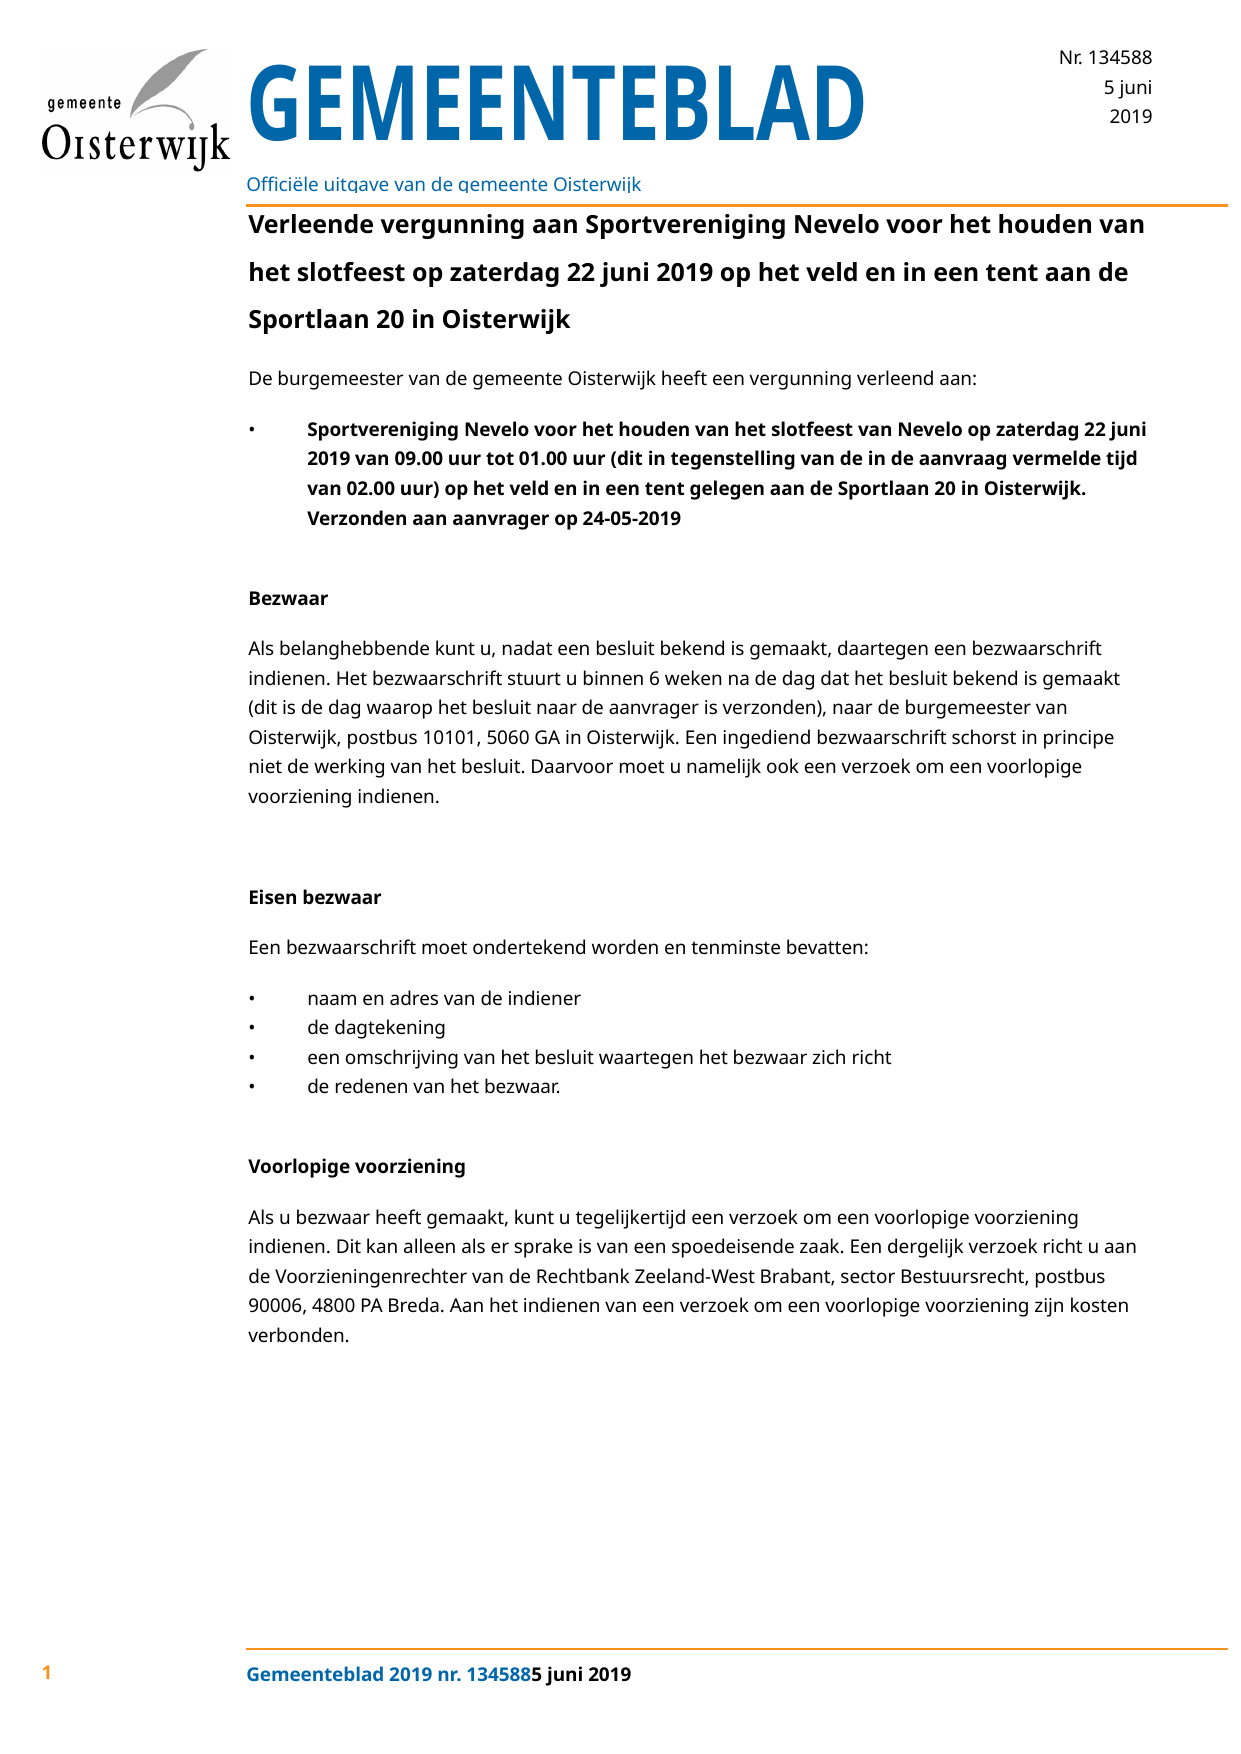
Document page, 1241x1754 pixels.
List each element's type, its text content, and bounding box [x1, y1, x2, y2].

text Verleende vergunning aan Sportvereniging Nevelo voor het houden van het slotfeest op zaterdag 22 juni 2019 op het veld en in een tent aan de Sportlaan 20 in Oisterwijk [248, 207, 1152, 336]
text De burgemeester van de gemeente Oisterwijk heeft een vergunning verleend aan: [248, 366, 1152, 391]
text Als belanghebbende kunt u, nadat een besluit bekend is gemaakt, daartegen een bezwaarschrift indienen. Het bezwaarschrift stuurt u binnen 6 weken na de dag dat het besluit bekend is gemaakt (dit is de dag waarop het besluit naar de aanvrager is verzonden), naar de burgemeester van Oisterwijk, postbus 10101, 5060 GA in Oisterwijk. Een ingediend bezwaarschrift schorst in principe niet de werking van het besluit. Daarvoor moet u namelijk ook een verzoek om een voorlopige voorziening indienen. [248, 635, 1152, 809]
picture [41, 47, 231, 172]
list Sportvereniging Nevelo voor het houden van het slotfeest van Nevelo op zaterdag 22 juni 2019 van 09.00 uur tot 01.00 uur (dit in tegenstelling van de in de aanvraag vermelde tijd van 02.00 uur) op het veld en in een tent gelegen aan de Sportlaan 20 in Oisterwijk. Verzonden aan aanvrager op 24-05-2019 [248, 416, 1152, 530]
list de dagtekening [248, 1014, 1152, 1040]
text Bezwaar [248, 585, 1152, 610]
list een omschrijving van het besluit waartegen het bezwaar zich richt [248, 1044, 1152, 1069]
text Voorlopige voorziening [248, 1153, 1152, 1179]
text Eisen bezwaar [248, 884, 1152, 909]
text Als u bezwaar heeft gemaakt, kunt u tegelijkertijd een verzoek om een voorlopige voorziening indienen. Dit kan alleen als er sprake is van een spoedeisende zaak. Een dergelijk verzoek richt u aan de Voorzieningenrechter van de Rechtbank Zeeland-West Brabant, sector Bestuursrecht, postbus 90006, 4800 PA Breda. Aan het indienen van een verzoek om een voorlopige voorziening zijn kosten verbonden. [248, 1204, 1152, 1348]
list naam en adres van de indiener [248, 985, 1152, 1010]
text Een bezwaarschrift moet ondertekend worden en tenminste bevatten: [248, 934, 1152, 960]
list de redenen van het bezwaar. [248, 1073, 1152, 1099]
